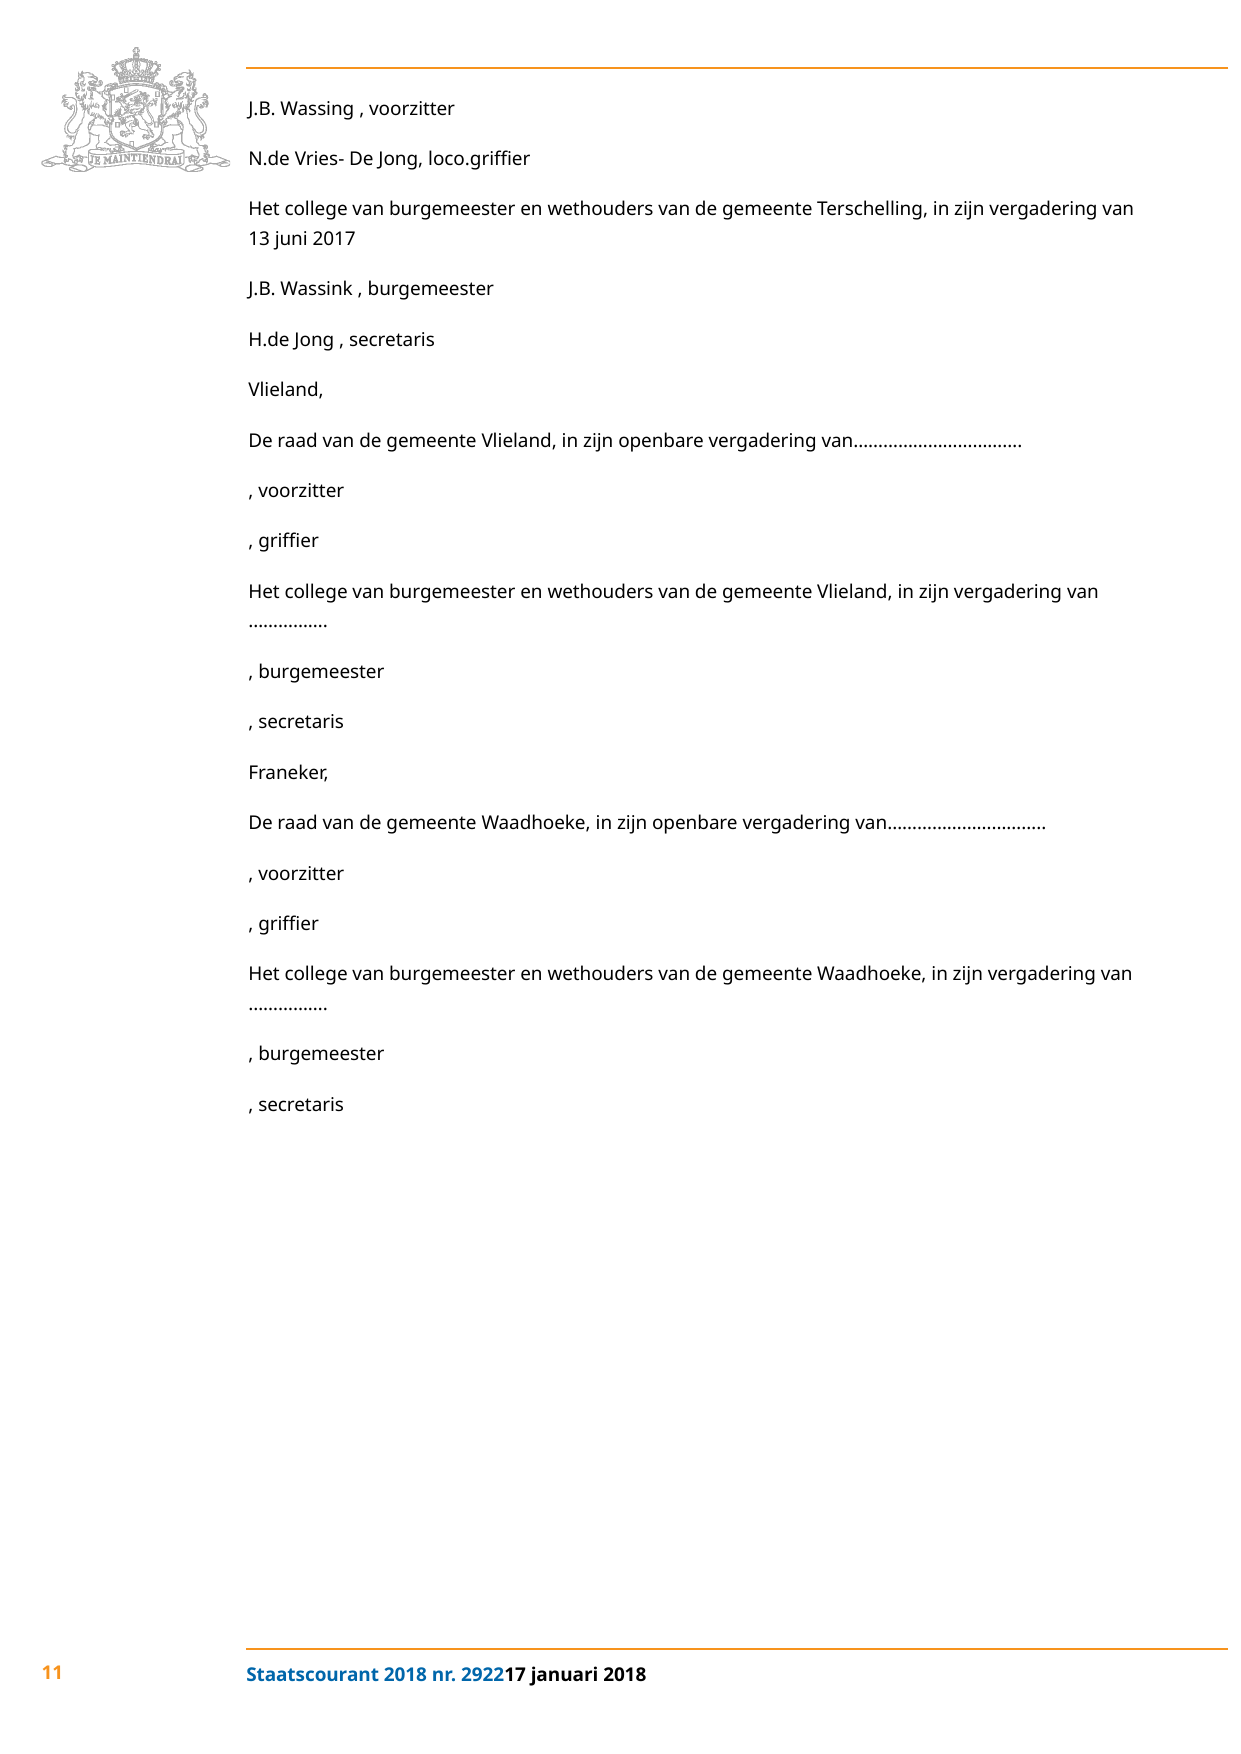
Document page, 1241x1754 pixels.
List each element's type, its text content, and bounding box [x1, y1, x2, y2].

picture [41, 47, 231, 172]
text Franeker, [248, 759, 1152, 785]
text , griffier [248, 910, 1152, 936]
text N.de Vries- De Jong, loco.griffier [248, 145, 1152, 171]
text Vlieland, [248, 376, 1152, 402]
text , burgemeester [248, 1041, 1152, 1066]
text , voorzitter [248, 477, 1152, 503]
text Het college van burgemeester en wethouders van de gemeente Waadhoeke, in zijn vergadering van ……………. [248, 961, 1152, 1016]
text Het college van burgemeester en wethouders van de gemeente Terschelling, in zijn vergadering van 13 juni 2017 [248, 196, 1152, 251]
text , griffier [248, 528, 1152, 553]
text J.B. Wassink , burgemeester [248, 276, 1152, 301]
text , secretaris [248, 708, 1152, 734]
text De raad van de gemeente Waadhoeke, in zijn openbare vergadering van………………………….. [248, 809, 1152, 835]
text Het college van burgemeester en wethouders van de gemeente Vlieland, in zijn vergadering van ……………. [248, 578, 1152, 633]
text J.B. Wassing , voorzitter [248, 95, 1152, 121]
text , voorzitter [248, 860, 1152, 886]
text , secretaris [248, 1091, 1152, 1117]
text H.de Jong , secretaris [248, 326, 1152, 352]
text , burgemeester [248, 658, 1152, 684]
text De raad van de gemeente Vlieland, in zijn openbare vergadering van……………………………. [248, 427, 1152, 453]
